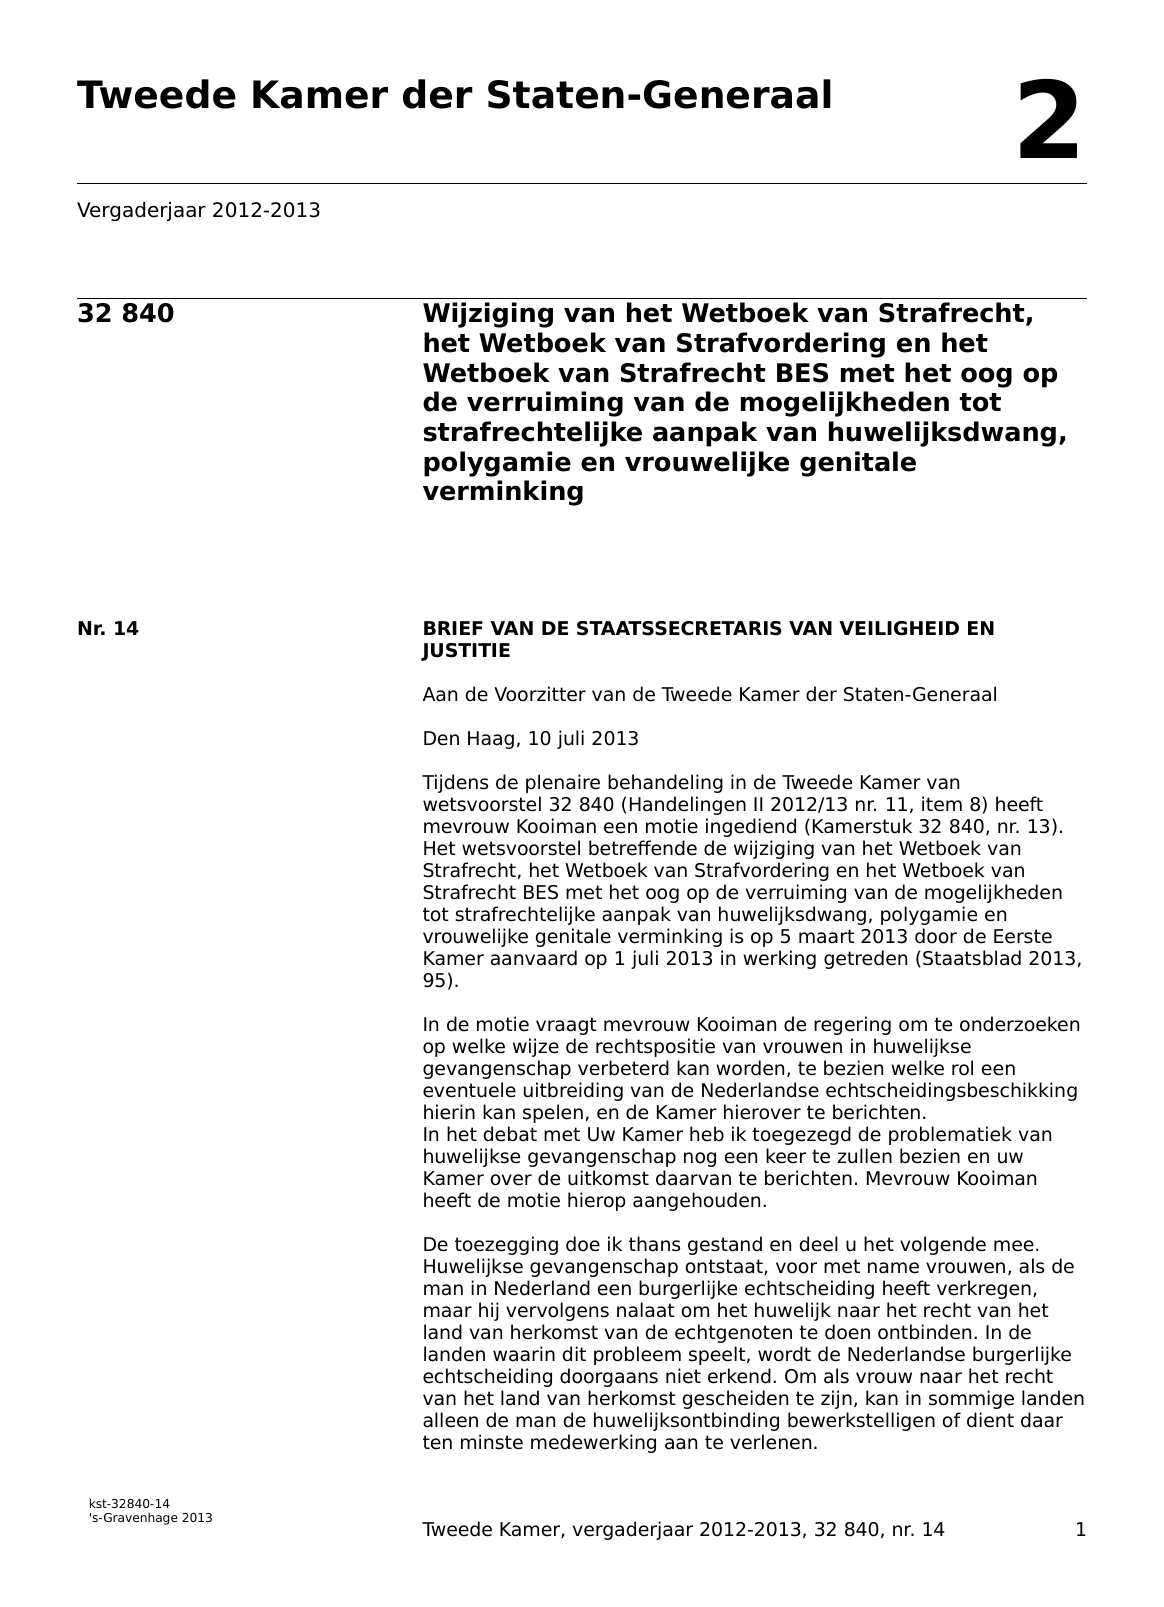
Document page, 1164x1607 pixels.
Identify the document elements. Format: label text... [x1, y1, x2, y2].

text 's-Gravenhage 2013 [88, 1511, 323, 1525]
text Aan de Voorzitter van de Tweede Kamer der Staten-Generaal [422, 684, 1087, 706]
text De toezegging doe ik thans gestand en deel u het volgende mee. [422, 1234, 1087, 1256]
text Den Haag, 10 juli 2013 [422, 728, 1087, 750]
text In de motie vraagt mevrouw Kooiman de regering om te onderzoeken op welke wijze de rechtspositie van vrouwen in huwelijkse gevangenschap verbeterd kan worden, te bezien welke rol een eventuele uitbreiding van de Nederlandse echtscheidingsbeschikking hierin kan spelen, en de Kamer hierover te berichten. [422, 1014, 1087, 1124]
text In het debat met Uw Kamer heb ik toegezegd de problematiek van huwelijkse gevangenschap nog een keer te zullen bezien en uw Kamer over de uitkomst daarvan te berichten. Mevrouw Kooiman heeft de motie hierop aangehouden. [422, 1124, 1087, 1212]
table_header 2 [886, 59, 1087, 183]
subtitle Nr. 14 BRIEF VAN DE STAATSSECRETARIS VAN VEILIGHEID EN JUSTITIE [77, 618, 1087, 662]
table_header Tweede Kamer der Staten-Generaal [77, 59, 886, 183]
text kst-32840-14 [88, 1497, 323, 1511]
text Huwelijkse gevangenschap ontstaat, voor met name vrouwen, als de man in Nederland een burgerlijke echtscheiding heeft verkregen, maar hij vervolgens nalaat om het huwelijk naar het recht van het land van herkomst van de echtgenoten te doen ontbinden. In de landen waarin dit probleem speelt, wordt de Nederlandse burgerlijke echtscheiding doorgaans niet erkend. Om als vrouw naar het recht van het land van herkomst gescheiden te zijn, kan in sommige landen alleen de man de huwelijksontbinding bewerkstelligen of dient daar ten minste medewerking aan te verlenen. [422, 1256, 1087, 1454]
table_cell Vergaderjaar 2012-2013 [77, 184, 1087, 298]
subtitle 32 840 Wijziging van het Wetboek van Strafrecht, het Wetboek van Strafvordering en het Wetboek van Strafrecht BES met het oog op de verruiming van de mogelijkheden tot strafrechtelijke aanpak van huwelijksdwang, polygamie en vrouwelijke genitale verminking [77, 299, 1087, 507]
text Tijdens de plenaire behandeling in de Tweede Kamer van wetsvoorstel 32 840 (Handelingen II 2012/13 nr. 11, item 8) heeft mevrouw Kooiman een motie ingediend (Kamerstuk 32 840, nr. 13). Het wetsvoorstel betreffende de wijziging van het Wetboek van Strafrecht, het Wetboek van Strafvordering en het Wetboek van Strafrecht BES met het oog op de verruiming van de mogelijkheden tot strafrechtelijke aanpak van huwelijksdwang, polygamie en vrouwelijke genitale verminking is op 5 maart 2013 door de Eerste Kamer aanvaard op 1 juli 2013 in werking getreden (Staatsblad 2013, 95). [422, 772, 1087, 992]
